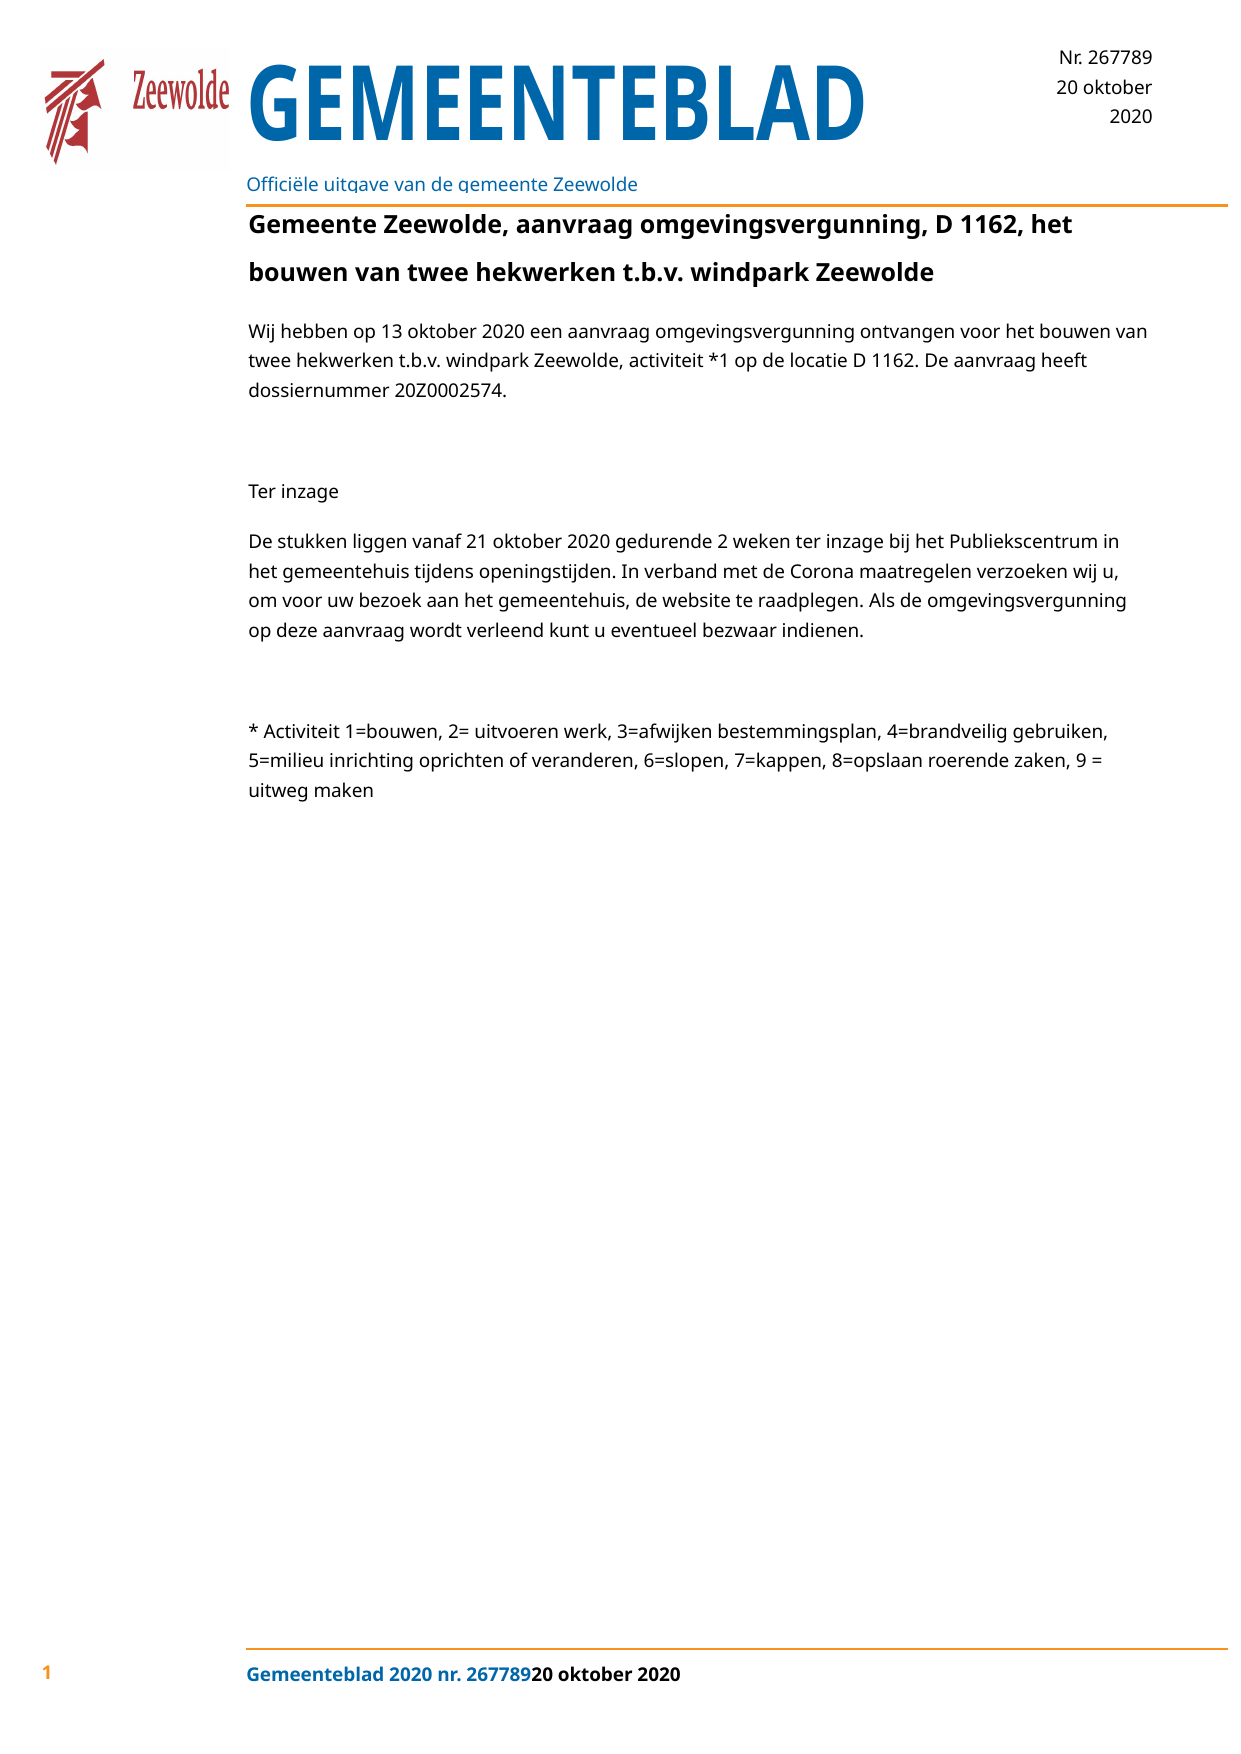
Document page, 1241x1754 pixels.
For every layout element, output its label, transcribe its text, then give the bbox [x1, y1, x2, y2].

text De stukken liggen vanaf 21 oktober 2020 gedurende 2 weken ter inzage bij het Publiekscentrum in het gemeentehuis tijdens openingstijden. In verband met de Corona maatregelen verzoeken wij u, om voor uw bezoek aan het gemeentehuis, de website te raadplegen. Als de omgevingsvergunning op deze aanvraag wordt verleend kunt u eventueel bezwaar indienen. [248, 528, 1152, 643]
text Ter inzage [248, 478, 1152, 504]
text Gemeente Zeewolde, aanvraag omgevingsvergunning, D 1162, het bouwen van twee hekwerken t.b.v. windpark Zeewolde [248, 207, 1152, 288]
text Wij hebben op 13 oktober 2020 een aanvraag omgevingsvergunning ontvangen voor het bouwen van twee hekwerken t.b.v. windpark Zeewolde, activiteit *1 op de locatie D 1162. De aanvraag heeft dossiernummer 20Z0002574. [248, 318, 1152, 403]
text * Activiteit 1=bouwen, 2= uitvoeren werk, 3=afwijken bestemmingsplan, 4=brandveilig gebruiken, 5=milieu inrichting oprichten of veranderen, 6=slopen, 7=kappen, 8=opslaan roerende zaken, 9 = uitweg maken [248, 718, 1152, 803]
picture [41, 47, 231, 172]
